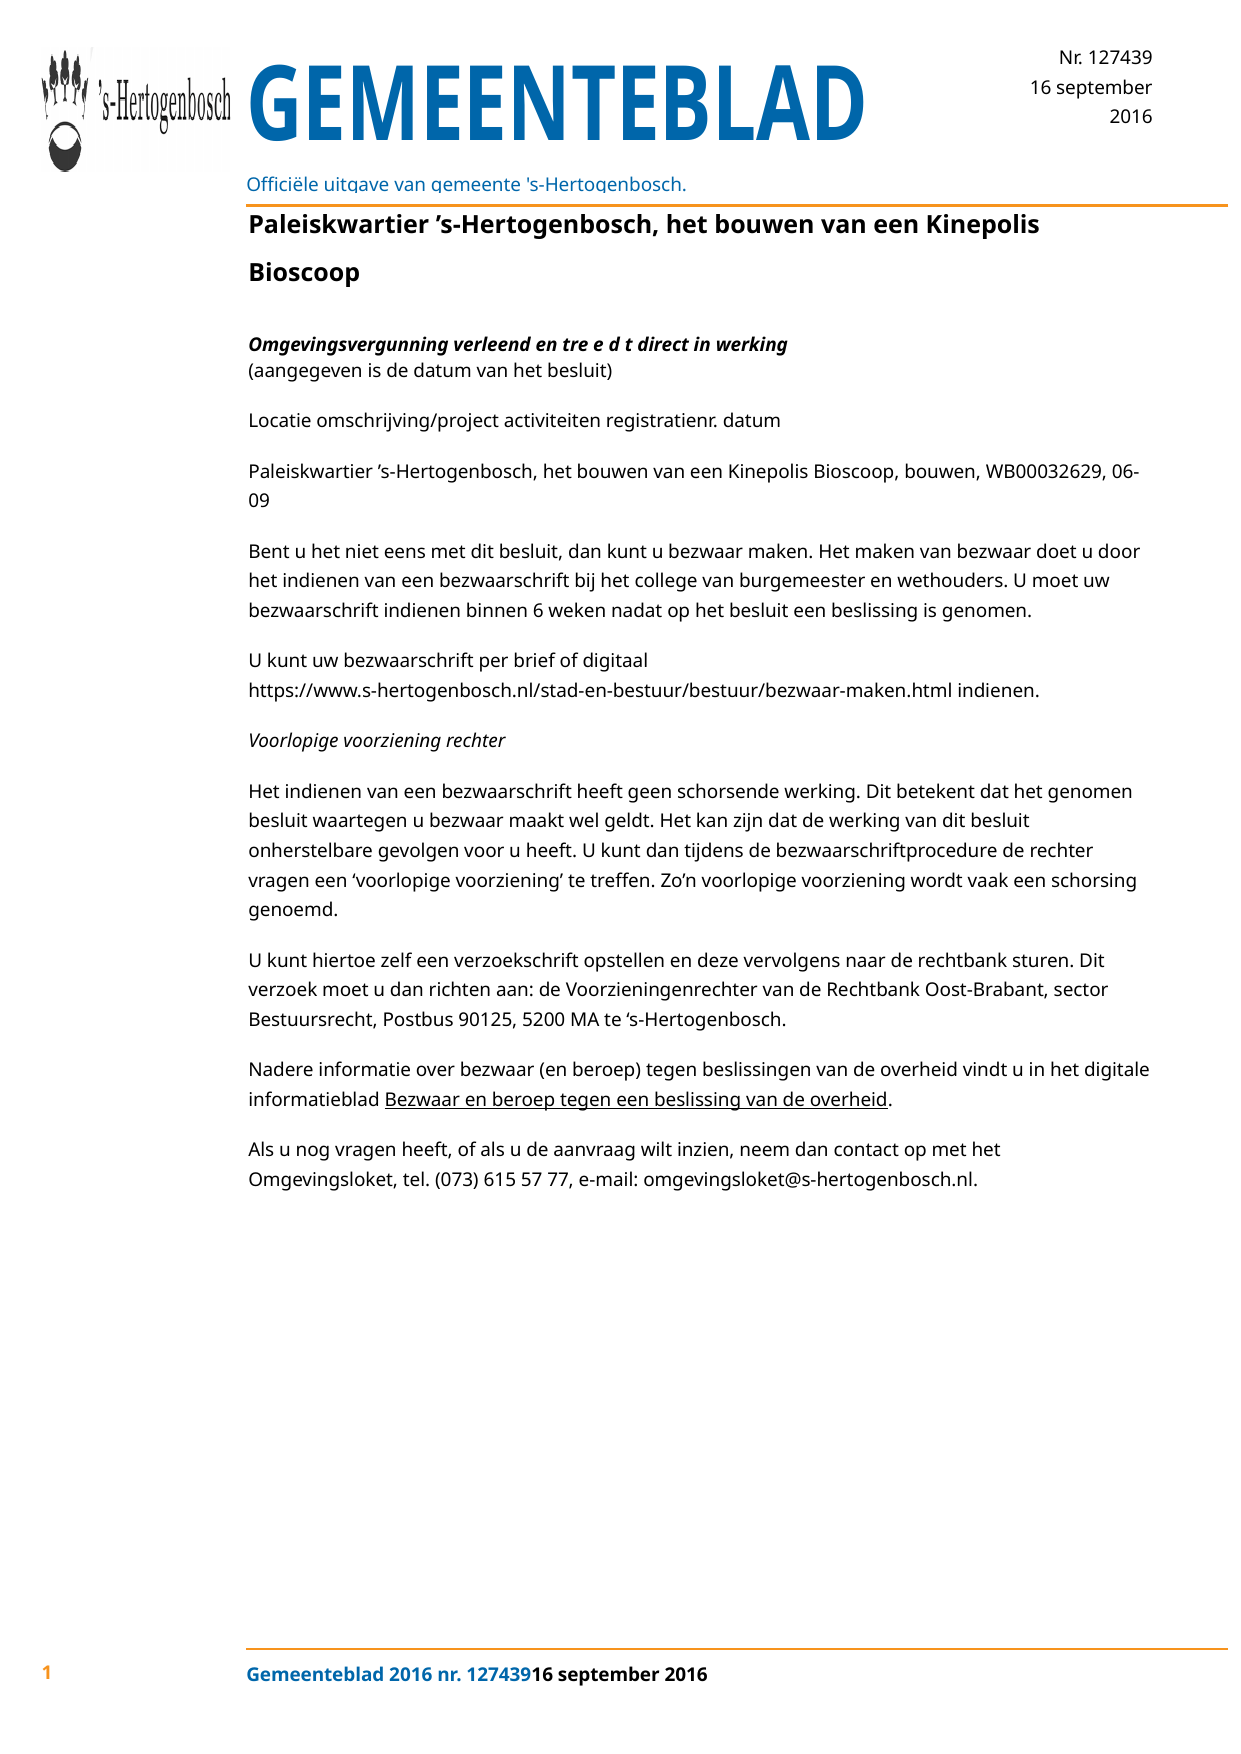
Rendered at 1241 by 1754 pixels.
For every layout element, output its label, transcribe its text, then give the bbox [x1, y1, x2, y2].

text Locatie omschrijving/project activiteiten registratienr. datum [248, 408, 1152, 433]
text Omgevingsvergunning verleend en tre e d t direct in werking [248, 331, 1152, 357]
text Het indienen van een bezwaarschrift heeft geen schorsende werking. Dit betekent dat het genomen besluit waartegen u bezwaar maakt wel geldt. Het kan zijn dat de werking van dit besluit onherstelbare gevolgen voor u heeft. U kunt dan tijdens de bezwaarschriftprocedure de rechter vragen een ‘voorlopige voorziening’ te treffen. Zo’n voorlopige voorziening wordt vaak een schorsing genoemd. [248, 778, 1152, 922]
text U kunt hiertoe zelf een verzoekschrift opstellen en deze vervolgens naar de rechtbank sturen. Dit verzoek moet u dan richten aan: de Voorzieningenrechter van de Rechtbank Oost-Brabant, sector Bestuursrecht, Postbus 90125, 5200 MA te ‘s-Hertogenbosch. [248, 947, 1152, 1032]
text Paleiskwartier ’s-Hertogenbosch, het bouwen van een Kinepolis Bioscoop [248, 207, 1152, 288]
text Nadere informatie over bezwaar (en beroep) tegen beslissingen van de overheid vindt u in het digitale informatieblad Bezwaar en beroep tegen een beslissing van de overheid. [248, 1056, 1152, 1112]
text Bent u het niet eens met dit besluit, dan kunt u bezwaar maken. Het maken van bezwaar doet u door het indienen van een bezwaarschrift bij het college van burgemeester en wethouders. U moet uw bezwaarschrift indienen binnen 6 weken nadat op het besluit een beslissing is genomen. [248, 538, 1152, 623]
picture [41, 47, 231, 172]
text (aangegeven is de datum van het besluit) [248, 357, 1152, 383]
text Paleiskwartier ’s-Hertogenbosch, het bouwen van een Kinepolis Bioscoop, bouwen, WB00032629, 06-09 [248, 458, 1152, 513]
text Als u nog vragen heeft, of als u de aanvraag wilt inzien, neem dan contact op met het Omgevingsloket, tel. (073) 615 57 77, e-mail: omgevingsloket@s-hertogenbosch.nl. [248, 1136, 1152, 1192]
text U kunt uw bezwaarschrift per brief of digitaal https://www.s-hertogenbosch.nl/stad-en-bestuur/bestuur/bezwaar-maken.html indienen. [248, 648, 1152, 703]
text Voorlopige voorziening rechter [248, 728, 1152, 753]
